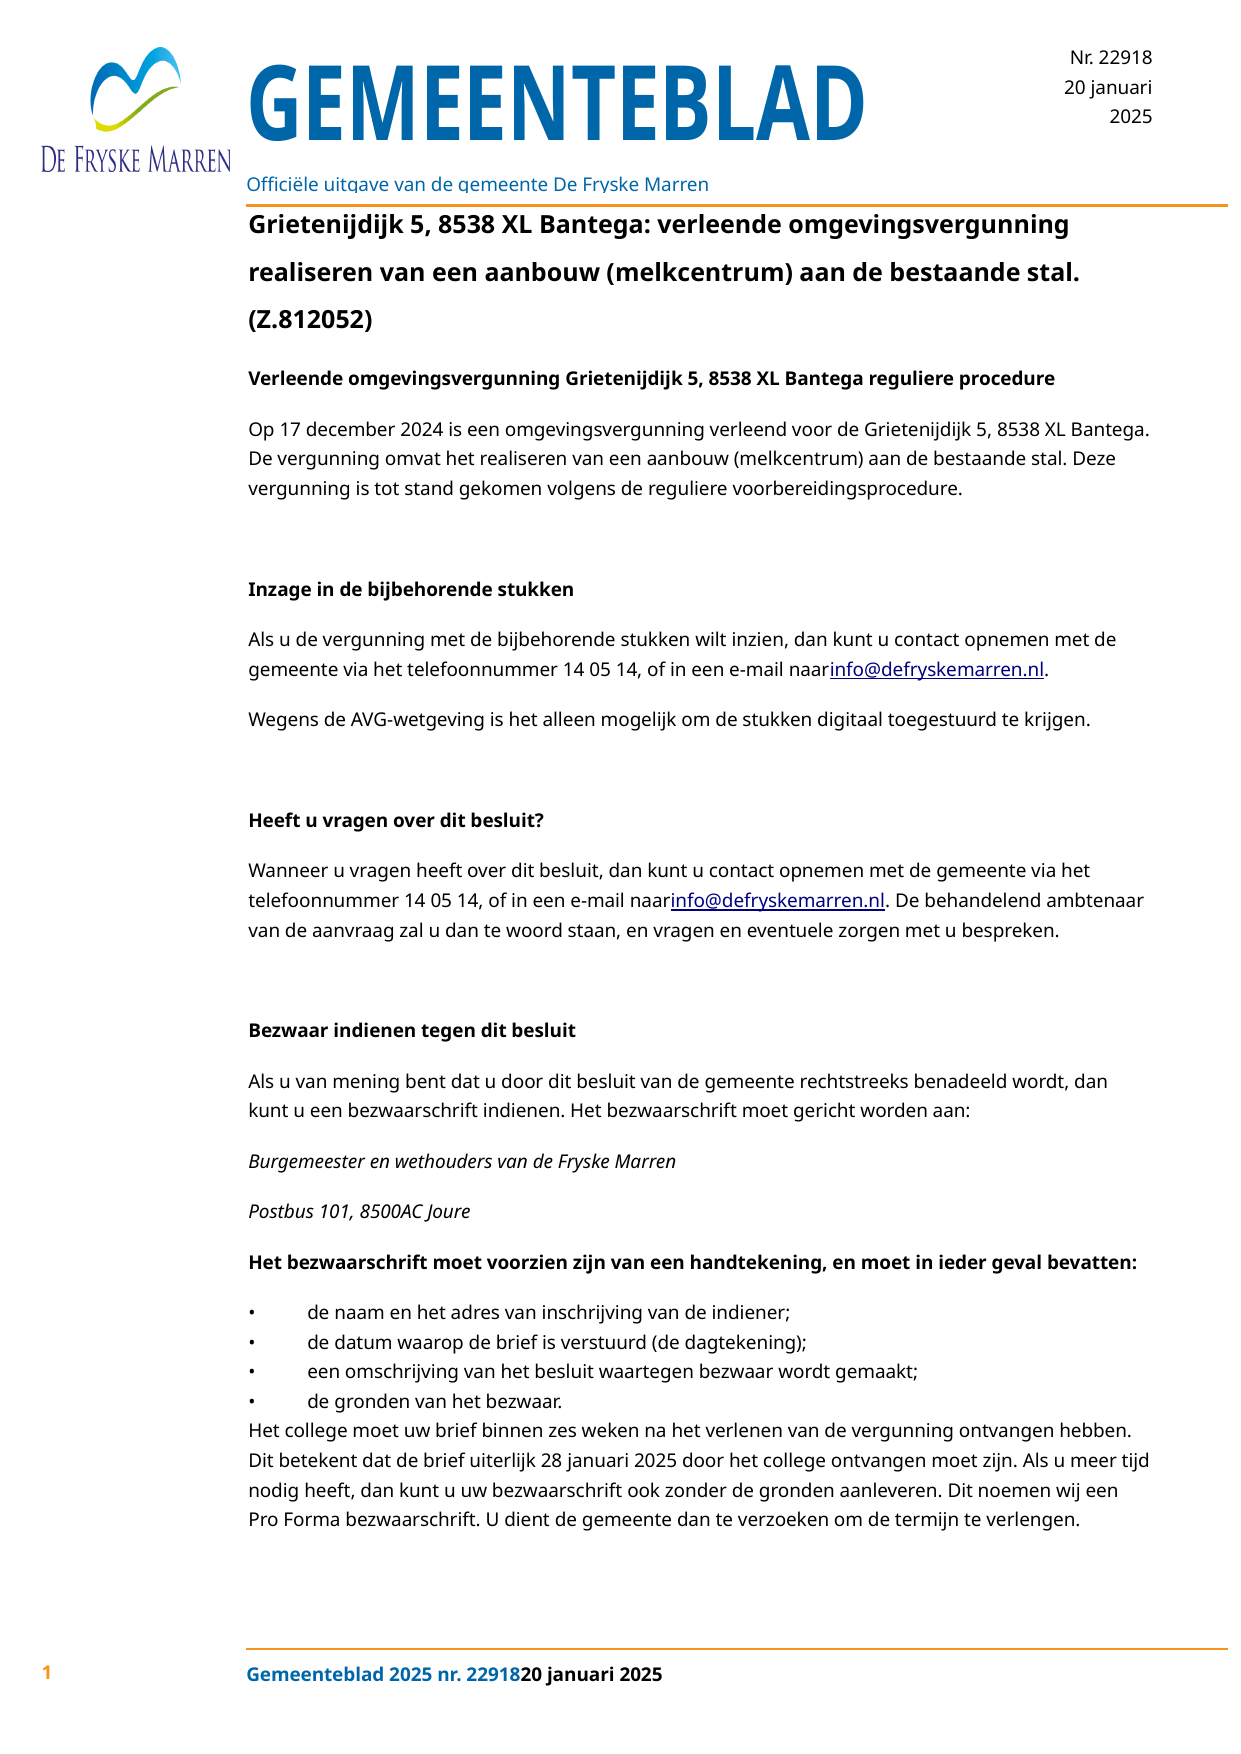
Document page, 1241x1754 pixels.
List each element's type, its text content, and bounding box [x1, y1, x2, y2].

text Postbus 101, 8500AC Joure [248, 1198, 1152, 1224]
text Als u de vergunning met de bijbehorende stukken wilt inzien, dan kunt u contact opnemen met de gemeente via het telefoonnummer 14 05 14, of in een e-mail naarinfo@defryskemarren.nl. [248, 626, 1152, 682]
text Heeft u vragen over dit besluit? [248, 807, 1152, 833]
list de gronden van het bezwaar. [248, 1388, 1152, 1414]
text Inzage in de bijbehorende stukken [248, 576, 1152, 602]
list de datum waarop de brief is verstuurd (de dagtekening); [248, 1329, 1152, 1354]
text Wanneer u vragen heeft over dit besluit, dan kunt u contact opnemen met de gemeente via het telefoonnummer 14 05 14, of in een e-mail naarinfo@defryskemarren.nl. De behandelend ambtenaar van de aanvraag zal u dan te woord staan, en vragen en eventuele zorgen met u bespreken. [248, 858, 1152, 942]
text Grietenijdijk 5, 8538 XL Bantega: verleende omgevingsvergunning realiseren van een aanbouw (melkcentrum) aan de bestaande stal. (Z.812052) [248, 207, 1152, 336]
text Het bezwaarschrift moet voorzien zijn van een handtekening, en moet in ieder geval bevatten: [248, 1249, 1152, 1274]
text Op 17 december 2024 is een omgevingsvergunning verleend voor de Grietenijdijk 5, 8538 XL Bantega. De vergunning omvat het realiseren van een aanbouw (melkcentrum) aan de bestaande stal. Deze vergunning is tot stand gekomen volgens de reguliere voorbereidingsprocedure. [248, 416, 1152, 501]
text Bezwaar indienen tegen dit besluit [248, 1018, 1152, 1043]
picture [41, 47, 231, 172]
text Burgemeester en wethouders van de Fryske Marren [248, 1148, 1152, 1174]
text Verleende omgevingsvergunning Grietenijdijk 5, 8538 XL Bantega reguliere procedure [248, 366, 1152, 391]
text Het college moet uw brief binnen zes weken na het verlenen van de vergunning ontvangen hebben. Dit betekent dat de brief uiterlijk 28 januari 2025 door het college ontvangen moet zijn. Als u meer tijd nodig heeft, dan kunt u uw bezwaarschrift ook zonder de gronden aanleveren. Dit noemen wij een Pro Forma bezwaarschrift. U dient de gemeente dan te verzoeken om de termijn te verlengen. [248, 1418, 1152, 1532]
list een omschrijving van het besluit waartegen bezwaar wordt gemaakt; [248, 1358, 1152, 1384]
text Als u van mening bent dat u door dit besluit van de gemeente rechtstreeks benadeeld wordt, dan kunt u een bezwaarschrift indienen. Het bezwaarschrift moet gericht worden aan: [248, 1068, 1152, 1123]
text Wegens de AVG-wetgeving is het alleen mogelijk om de stukken digitaal toegestuurd te krijgen. [248, 706, 1152, 732]
list de naam en het adres van inschrijving van de indiener; [248, 1299, 1152, 1325]
